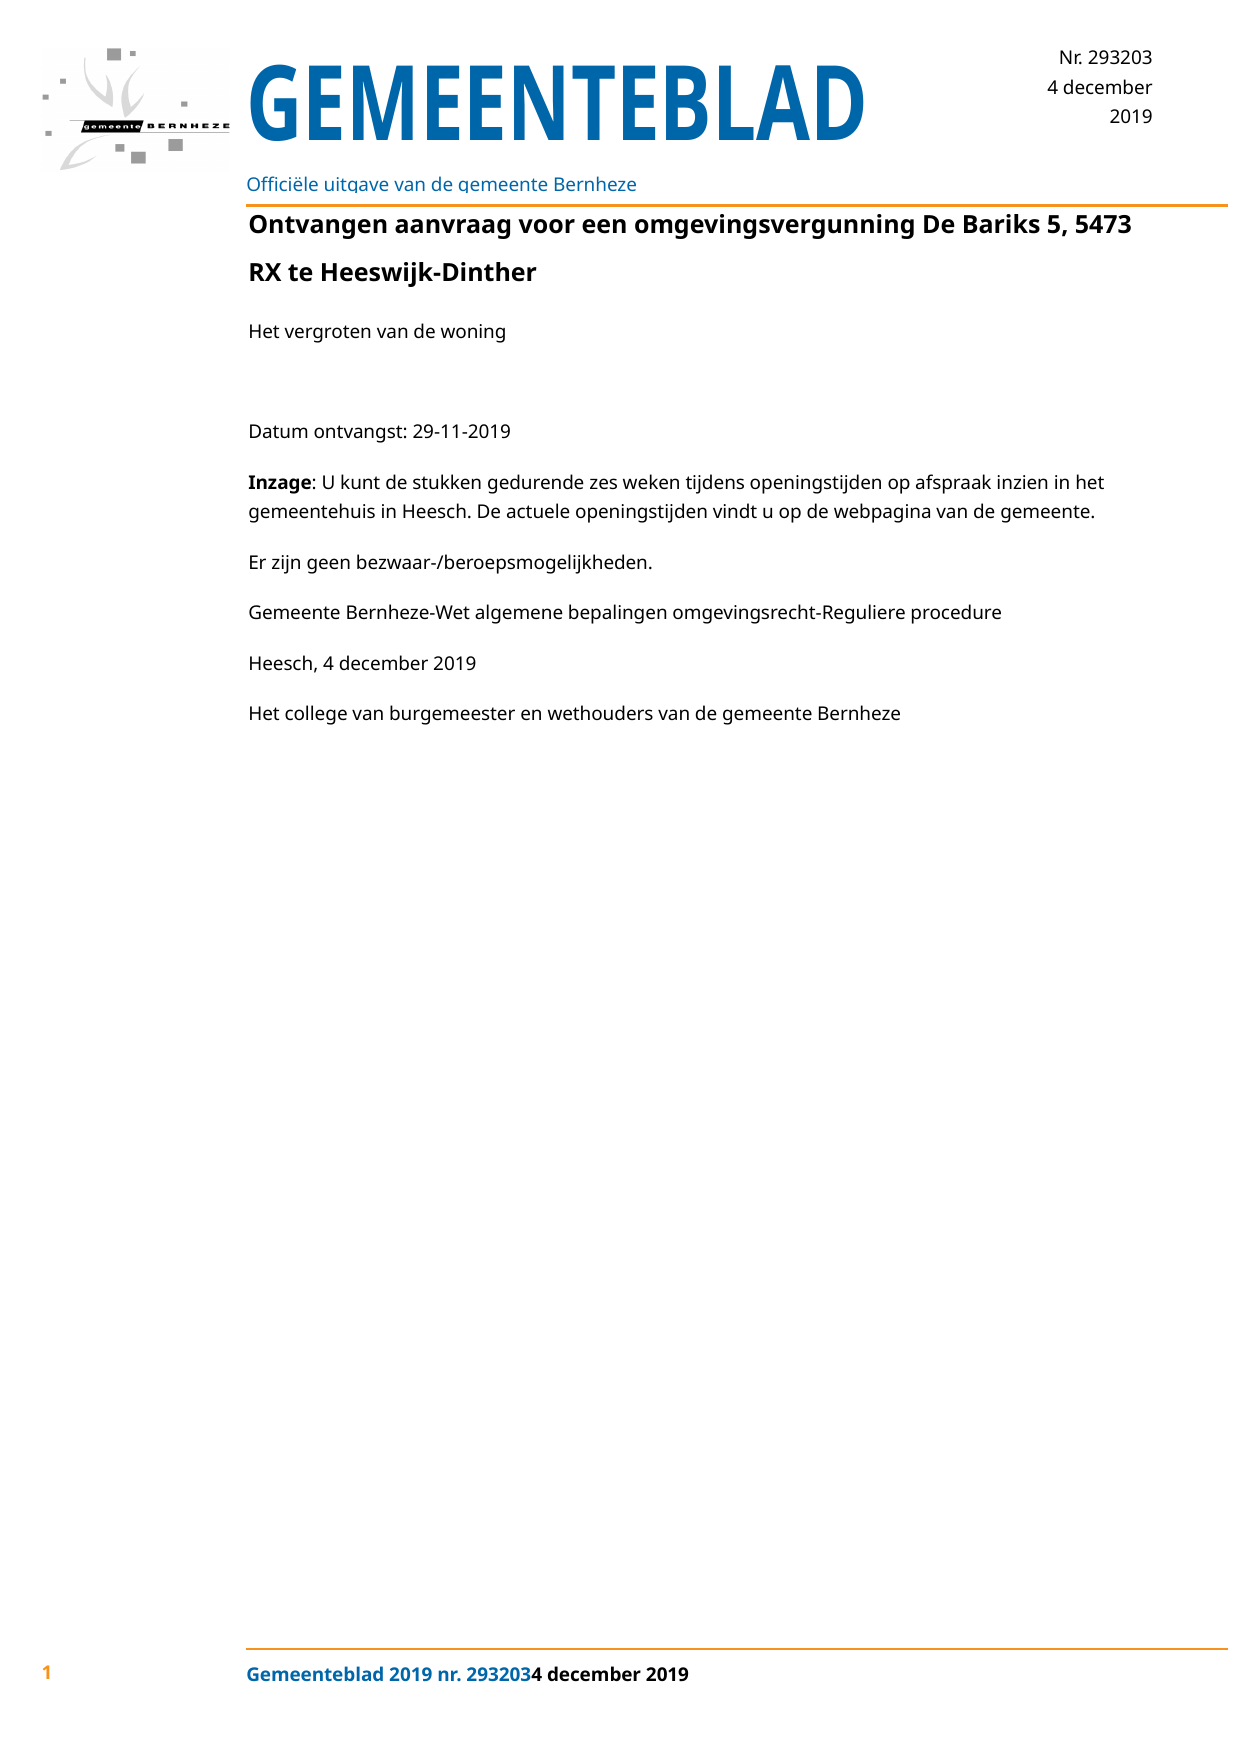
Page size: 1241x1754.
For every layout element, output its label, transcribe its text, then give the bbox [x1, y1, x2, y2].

text Inzage: U kunt de stukken gedurende zes weken tijdens openingstijden op afspraak inzien in het gemeentehuis in Heesch. De actuele openingstijden vindt u op de webpagina van de gemeente. [248, 469, 1152, 524]
text Er zijn geen bezwaar-/beroepsmogelijkheden. [248, 549, 1152, 575]
text Heesch, 4 december 2019 [248, 650, 1152, 676]
text Ontvangen aanvraag voor een omgevingsvergunning De Bariks 5, 5473 RX te Heeswijk-Dinther [248, 207, 1152, 288]
picture [41, 47, 231, 172]
text Het vergroten van de woning [248, 318, 1152, 344]
text Datum ontvangst: 29-11-2019 [248, 419, 1152, 444]
text Het college van burgemeester en wethouders van de gemeente Bernheze [248, 700, 1152, 726]
text Gemeente Bernheze-Wet algemene bepalingen omgevingsrecht-Reguliere procedure [248, 599, 1152, 625]
